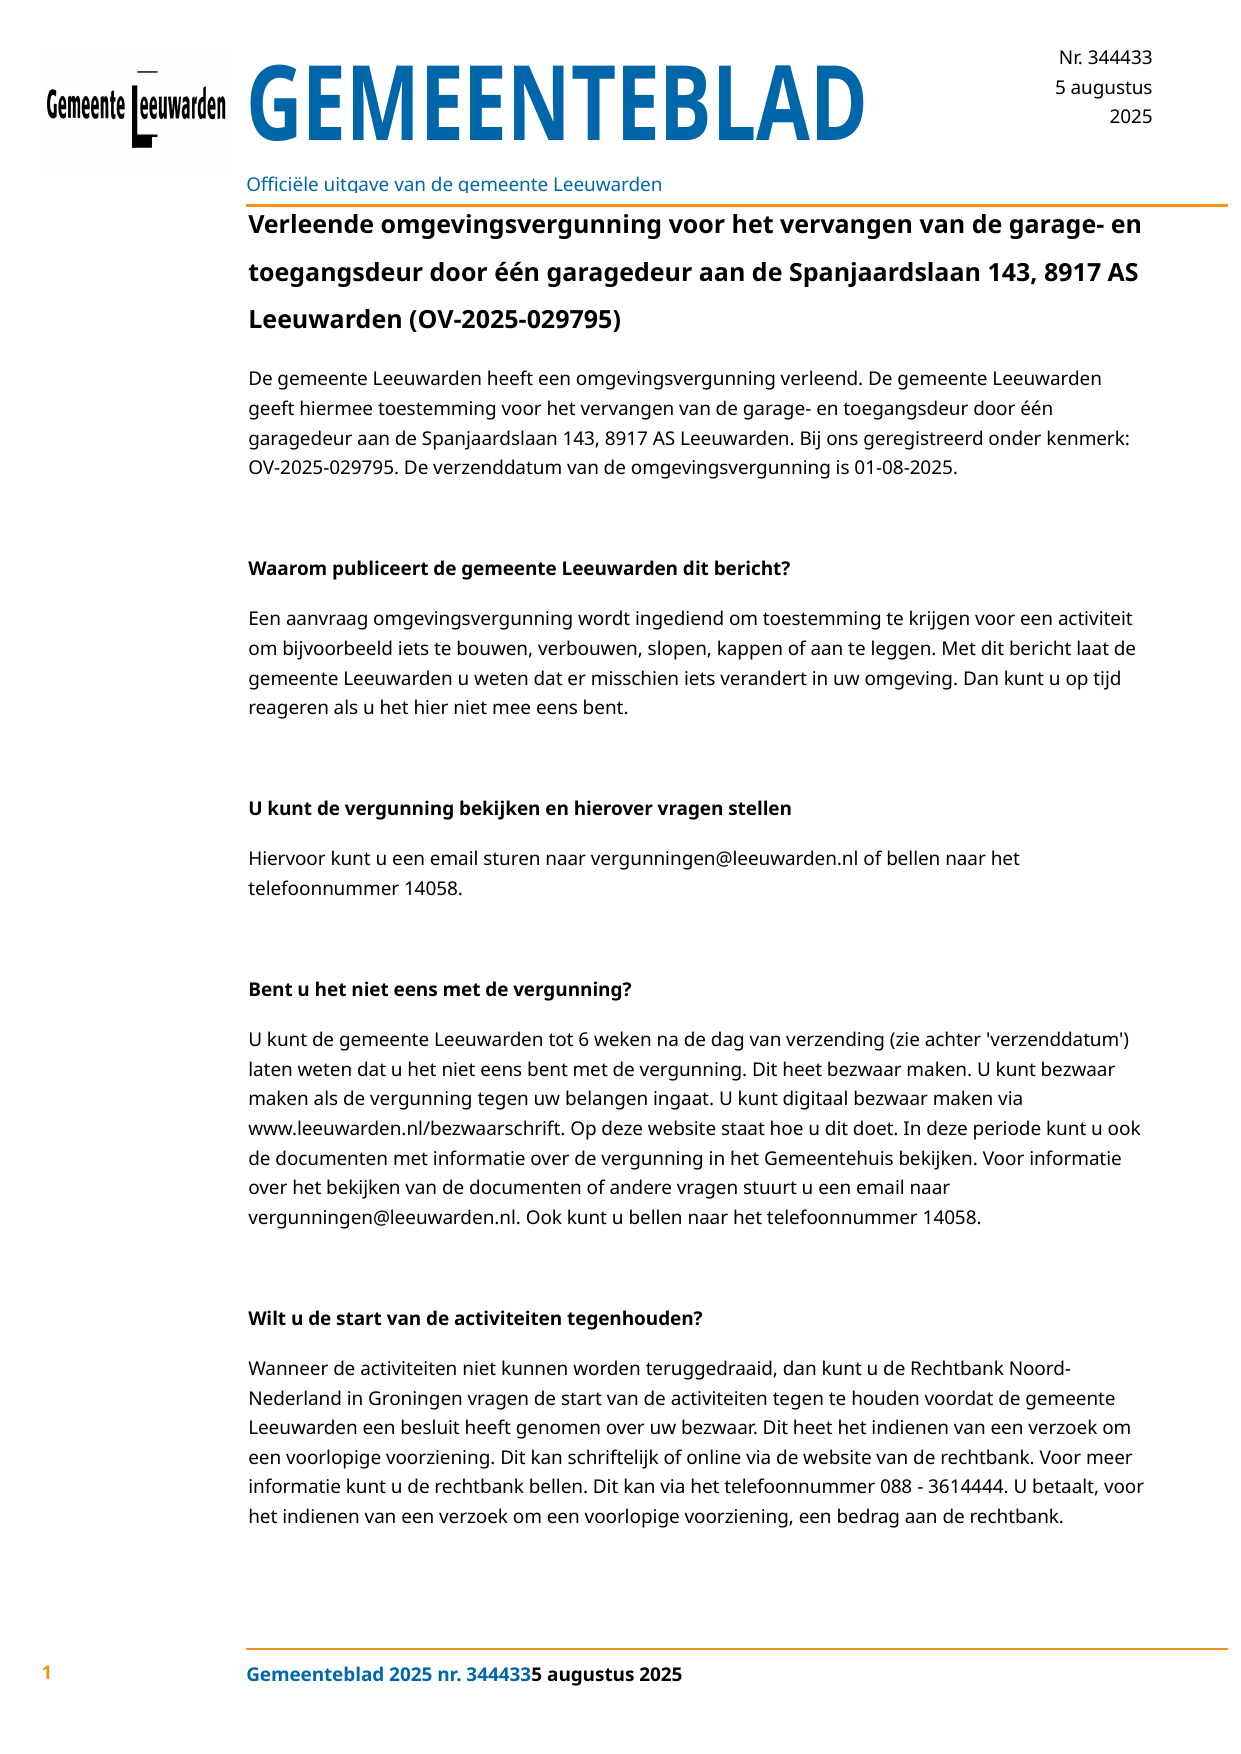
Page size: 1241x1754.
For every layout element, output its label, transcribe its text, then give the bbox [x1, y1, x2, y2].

text U kunt de vergunning bekijken en hierover vragen stellen [248, 795, 1152, 821]
text De gemeente Leeuwarden heeft een omgevingsvergunning verleend. De gemeente Leeuwarden geeft hiermee toestemming voor het vervangen van de garage- en toegangsdeur door één garagedeur aan de Spanjaardslaan 143, 8917 AS Leeuwarden. Bij ons geregistreerd onder kenmerk: OV-2025-029795. De verzenddatum van de omgevingsvergunning is 01-08-2025. [248, 366, 1152, 480]
text Wilt u de start van de activiteiten tegenhouden? [248, 1305, 1152, 1330]
text Bent u het niet eens met de vergunning? [248, 976, 1152, 1002]
text Een aanvraag omgevingsvergunning wordt ingediend om toestemming te krijgen voor een activiteit om bijvoorbeeld iets te bouwen, verbouwen, slopen, kappen of aan te leggen. Met dit bericht laat de gemeente Leeuwarden u weten dat er misschien iets verandert in uw omgeving. Dan kunt u op tijd reageren als u het hier niet mee eens bent. [248, 606, 1152, 720]
text Wanneer de activiteiten niet kunnen worden teruggedraaid, dan kunt u de Rechtbank Noord-Nederland in Groningen vragen de start van de activiteiten tegen te houden voordat de gemeente Leeuwarden een besluit heeft genomen over uw bezwaar. Dit heet het indienen van een verzoek om een voorlopige voorziening. Dit kan schriftelijk of online via de website van de rechtbank. Voor meer informatie kunt u de rechtbank bellen. Dit kan via het telefoonnummer 088 - 3614444. U betaalt, voor het indienen van een verzoek om een voorlopige voorziening, een bedrag aan de rechtbank. [248, 1355, 1152, 1529]
text Verleende omgevingsvergunning voor het vervangen van de garage- en toegangsdeur door één garagedeur aan de Spanjaardslaan 143, 8917 AS Leeuwarden (OV-2025-029795) [248, 207, 1152, 336]
picture [41, 47, 231, 172]
text Waarom publiceert de gemeente Leeuwarden dit bericht? [248, 555, 1152, 581]
text U kunt de gemeente Leeuwarden tot 6 weken na de dag van verzending (zie achter 'verzenddatum') laten weten dat u het niet eens bent met de vergunning. Dit heet bezwaar maken. U kunt bezwaar maken als de vergunning tegen uw belangen ingaat. U kunt digitaal bezwaar maken via www.leeuwarden.nl/bezwaarschrift. Op deze website staat hoe u dit doet. In deze periode kunt u ook de documenten met informatie over de vergunning in het Gemeentehuis bekijken. Voor informatie over het bekijken van de documenten of andere vragen stuurt u een email naar vergunningen@leeuwarden.nl. Ook kunt u bellen naar het telefoonnummer 14058. [248, 1026, 1152, 1229]
text Hiervoor kunt u een email sturen naar vergunningen@leeuwarden.nl of bellen naar het telefoonnummer 14058. [248, 846, 1152, 901]
